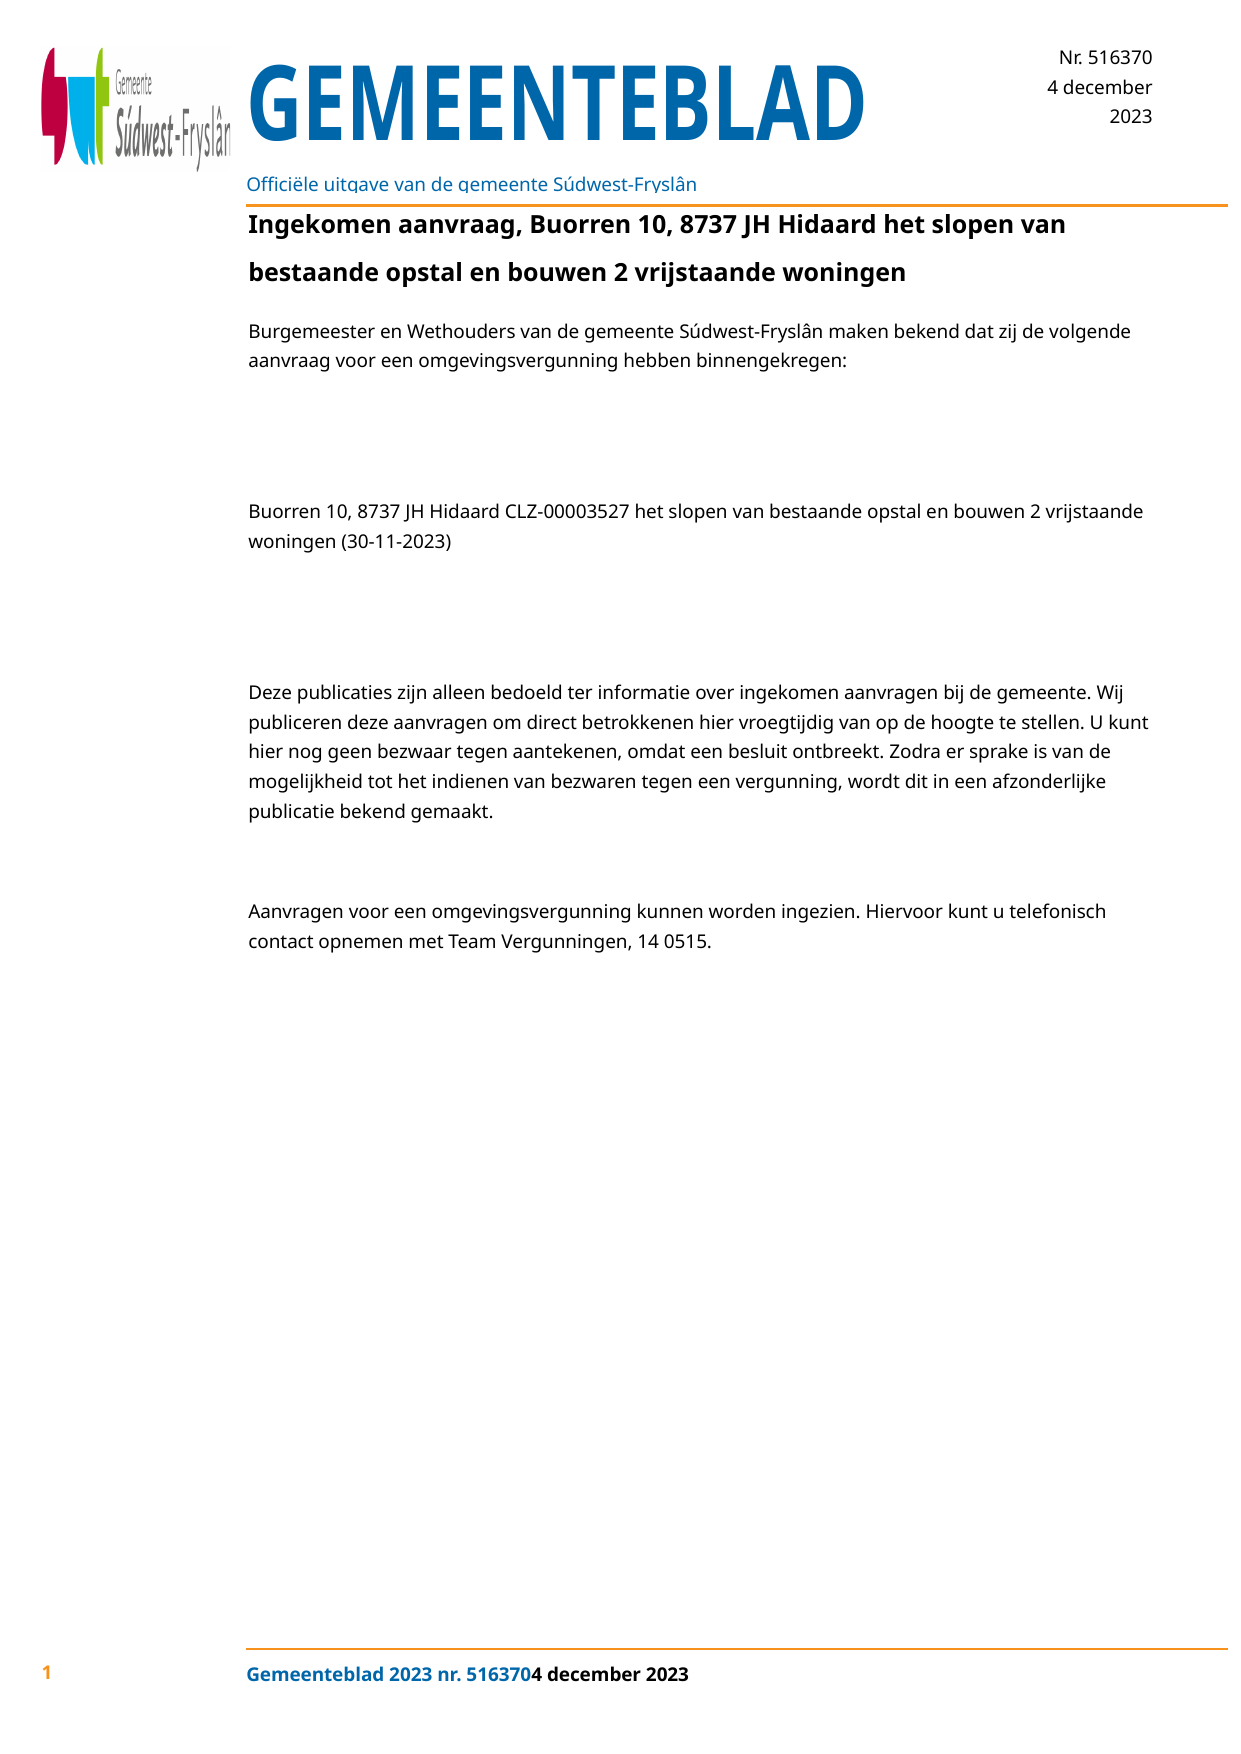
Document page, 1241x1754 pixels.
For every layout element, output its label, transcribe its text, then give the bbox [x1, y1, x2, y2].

text Ingekomen aanvraag, Buorren 10, 8737 JH Hidaard het slopen van bestaande opstal en bouwen 2 vrijstaande woningen [248, 207, 1152, 288]
picture [41, 47, 231, 172]
text Aanvragen voor een omgevingsvergunning kunnen worden ingezien. Hiervoor kunt u telefonisch contact opnemen met Team Vergunningen, 14 0515. [248, 899, 1152, 954]
text Deze publicaties zijn alleen bedoeld ter informatie over ingekomen aanvragen bij de gemeente. Wij publiceren deze aanvragen om direct betrokkenen hier vroegtijdig van op de hoogte te stellen. U kunt hier nog geen bezwaar tegen aantekenen, omdat een besluit ontbreekt. Zodra er sprake is van de mogelijkheid tot het indienen van bezwaren tegen een vergunning, wordt dit in een afzonderlijke publicatie bekend gemaakt. [248, 679, 1152, 824]
text Buorren 10, 8737 JH Hidaard CLZ-00003527 het slopen van bestaande opstal en bouwen 2 vrijstaande woningen (30-11-2023) [248, 499, 1152, 554]
text Burgemeester en Wethouders van de gemeente Súdwest-Fryslân maken bekend dat zij de volgende aanvraag voor een omgevingsvergunning hebben binnengekregen: [248, 318, 1152, 373]
